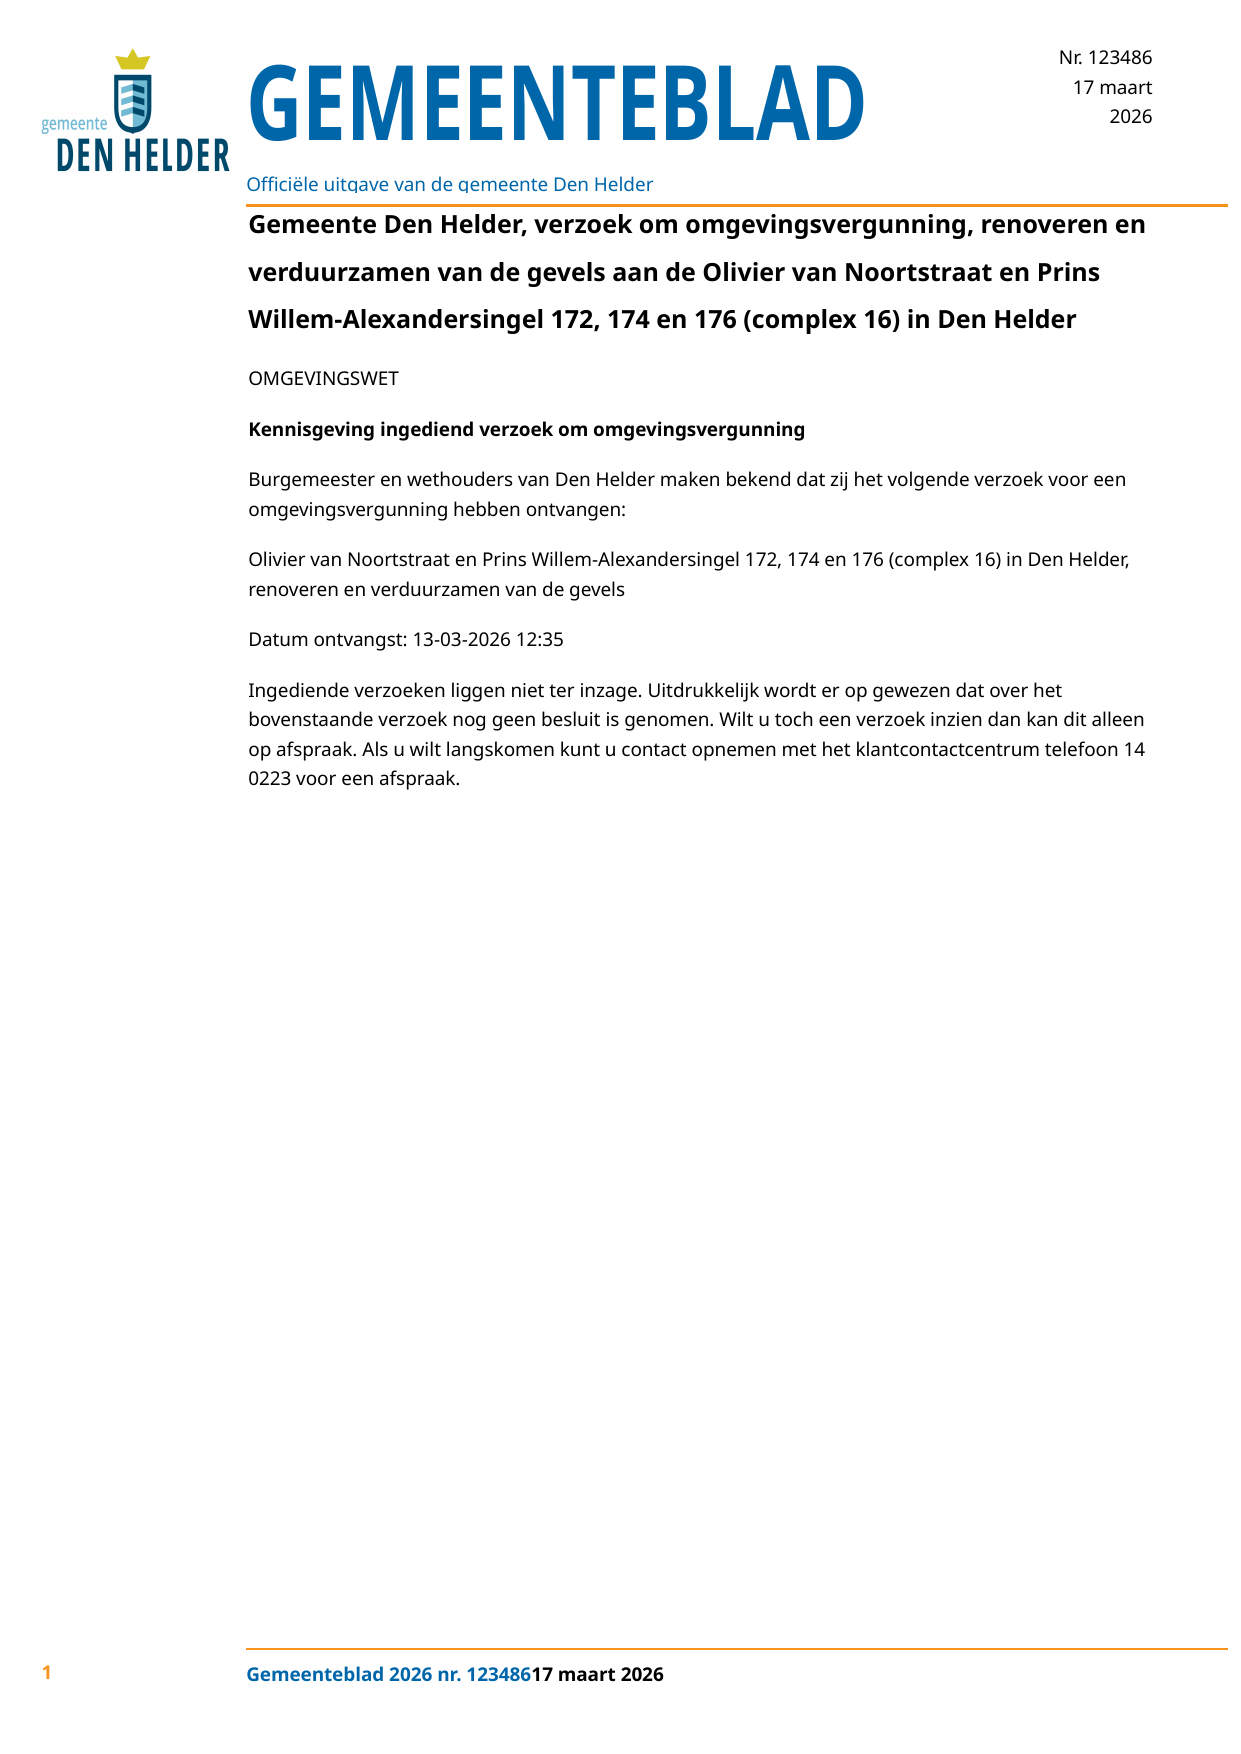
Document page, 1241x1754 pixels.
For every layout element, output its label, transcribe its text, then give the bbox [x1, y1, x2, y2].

picture [63, 144, 68, 165]
picture [100, 154, 106, 172]
picture [41, 47, 231, 172]
text Kennisgeving ingediend verzoek om omgevingsvergunning [248, 416, 1152, 442]
picture [182, 144, 187, 165]
text OMGEVINGSWET [248, 366, 1152, 391]
text Burgemeester en wethouders van Den Helder maken bekend dat zij het volgende verzoek voor een omgevingsvergunning hebben ontvangen: [248, 466, 1152, 522]
text Ingediende verzoeken liggen niet ter inzage. Uitdrukkelijk wordt er op gewezen dat over het bovenstaande verzoek nog geen besluit is genomen. Wilt u toch een verzoek inzien dan kan dit alleen op afspraak. Als u wilt langskomen kunt u contact opnemen met het klantcontactcentrum telefoon 14 0223 voor een afspraak. [248, 677, 1152, 791]
picture [220, 160, 224, 172]
text Datum ontvangst: 13-03-2026 12:35 [248, 626, 1152, 652]
text Olivier van Noortstraat en Prins Willem-Alexandersingel 172, 174 en 176 (complex 16) in Den Helder, renoveren en verduurzamen van de gevels [248, 546, 1152, 602]
text Gemeente Den Helder, verzoek om omgevingsvergunning, renoveren en verduurzamen van de gevels aan de Olivier van Noortstraat en Prins Willem-Alexandersingel 172, 174 en 176 (complex 16) in Den Helder [248, 207, 1152, 336]
picture [130, 157, 135, 172]
